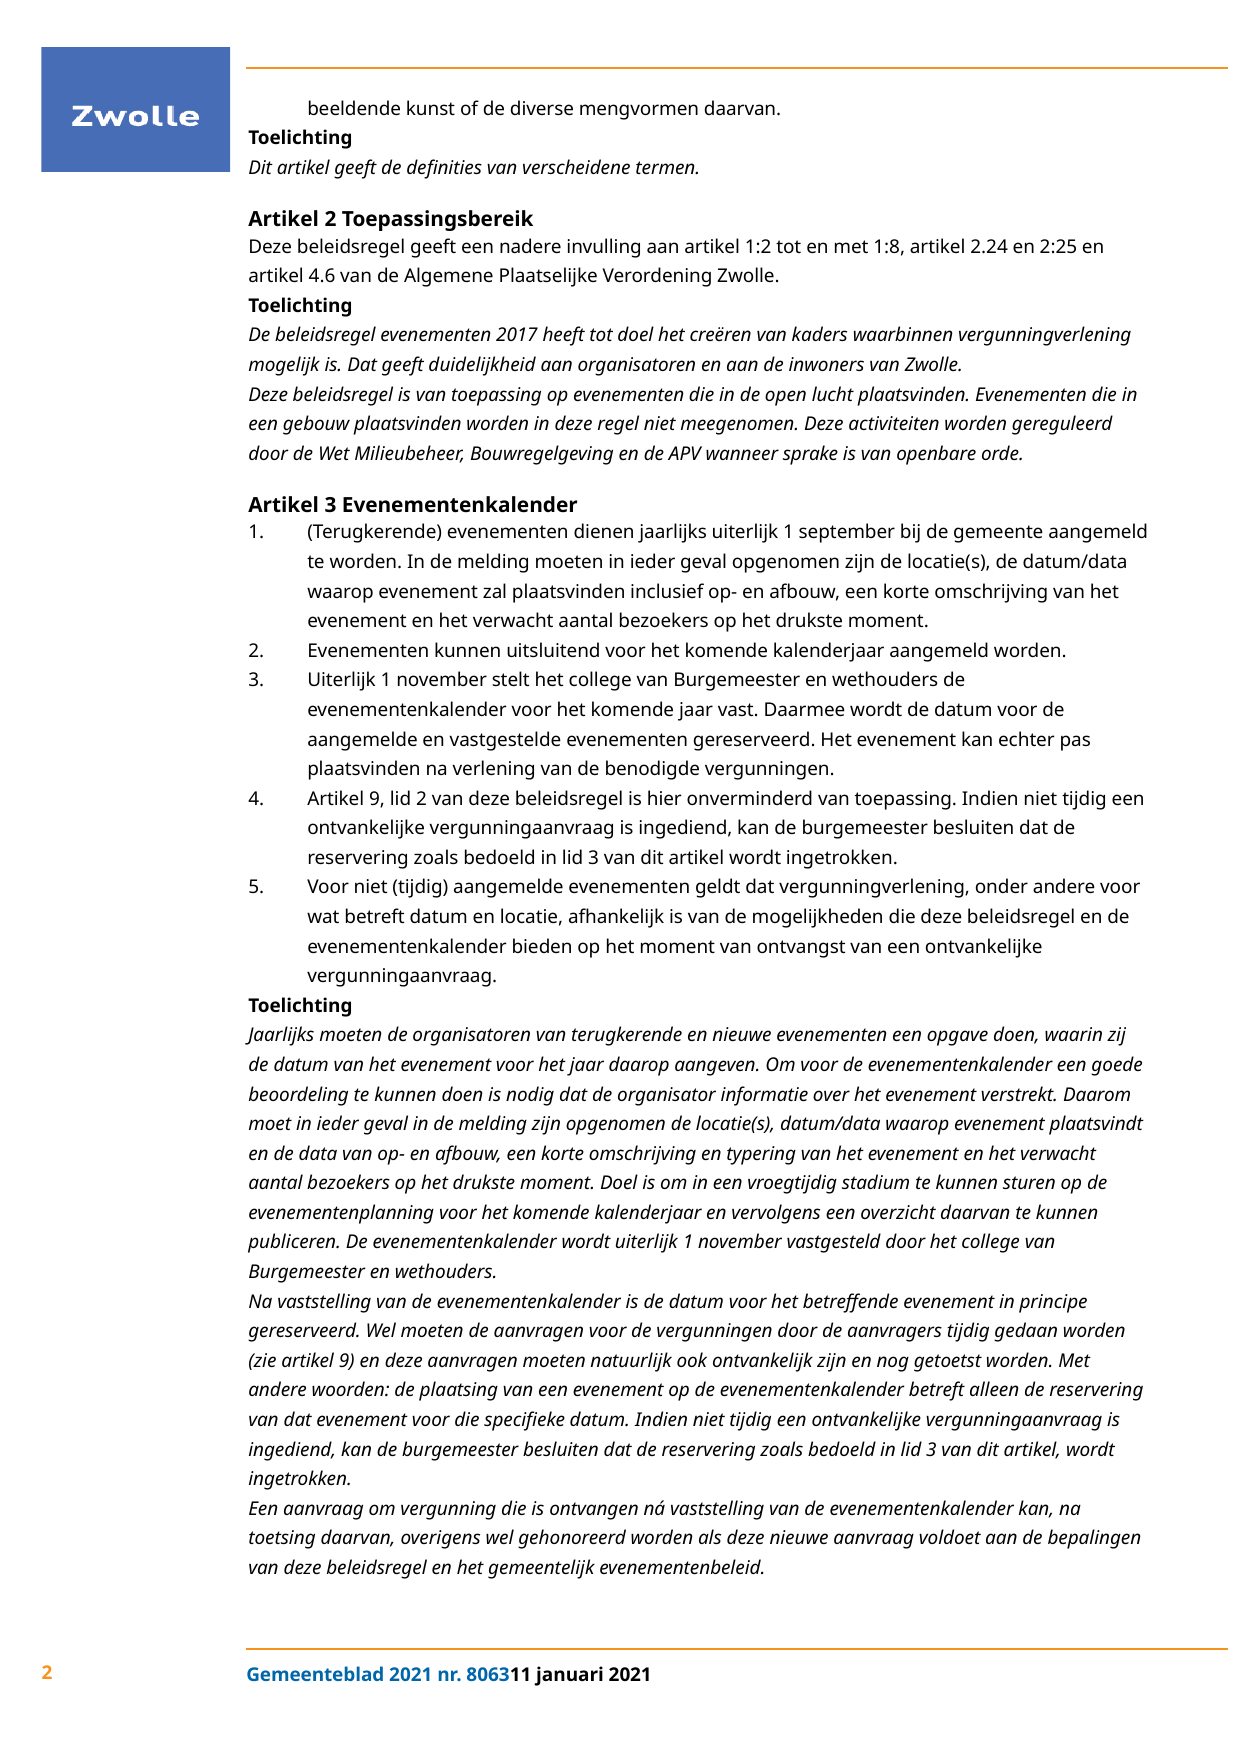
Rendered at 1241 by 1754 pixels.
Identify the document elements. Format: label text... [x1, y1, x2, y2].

text Deze beleidsregel geeft een nadere invulling aan artikel 1:2 tot en met 1:8, artikel 2.24 en 2:25 en artikel 4.6 van de Algemene Plaatselijke Verordening Zwolle. [248, 233, 1152, 288]
list (Terugkerende) evenementen dienen jaarlijks uiterlijk 1 september bij de gemeente aangemeld te worden. In de melding moeten in ieder geval opgenomen zijn de locatie(s), de datum/data waarop evenement zal plaatsvinden inclusief op- en afbouw, een korte omschrijving van het evenement en het verwacht aantal bezoekers op het drukste moment. [248, 519, 1152, 633]
text Artikel 3 Evenementenkalender [248, 490, 1152, 519]
text Dit artikel geeft de definities van verscheidene termen. [248, 154, 1152, 180]
picture [41, 47, 231, 172]
list Evenementen kunnen uitsluitend voor het komende kalenderjaar aangemeld worden. [248, 637, 1152, 663]
list Artikel 9, lid 2 van deze beleidsregel is hier onverminderd van toepassing. Indien niet tijdig een ontvankelijke vergunningaanvraag is ingediend, kan de burgemeester besluiten dat de reservering zoals bedoeld in lid 3 van dit artikel wordt ingetrokken. [248, 785, 1152, 870]
list Uiterlijk 1 november stelt het college van Burgemeester en wethouders de evenementenkalender voor het komende jaar vast. Daarmee wordt de datum voor de aangemelde en vastgestelde evenementen gereserveerd. Het evenement kan echter pas plaatsvinden na verlening van de benodigde vergunningen. [248, 667, 1152, 781]
text Toelichting [248, 292, 1152, 318]
text Artikel 2 Toepassingsbereik [248, 204, 1152, 233]
text Deze beleidsregel is van toepassing op evenementen die in de open lucht plaatsvinden. Evenementen die in een gebouw plaatsvinden worden in deze regel niet meegenomen. Deze activiteiten worden gereguleerd door de Wet Milieubeheer, Bouwregelgeving en de APV wanneer sprake is van openbare orde. [248, 381, 1152, 466]
text Toelichting [248, 992, 1152, 1018]
list Voor niet (tijdig) aangemelde evenementen geldt dat vergunningverlening, onder andere voor wat betreft datum en locatie, afhankelijk is van de mogelijkheden die deze beleidsregel en de evenementenkalender bieden op het moment van ontvangst van een ontvankelijke vergunningaanvraag. [248, 874, 1152, 988]
text De beleidsregel evenementen 2017 heeft tot doel het creëren van kaders waarbinnen vergunningverlening mogelijk is. Dat geeft duidelijkheid aan organisatoren en aan de inwoners van Zwolle. [248, 322, 1152, 377]
list beeldende kunst of de diverse mengvormen daarvan. [248, 95, 1152, 121]
text Na vaststelling van de evenementenkalender is de datum voor het betreffende evenement in principe gereserveerd. Wel moeten de aanvragen voor de vergunningen door de aanvragers tijdig gedaan worden (zie artikel 9) en deze aanvragen moeten natuurlijk ook ontvankelijk zijn en nog getoetst worden. Met andere woorden: de plaatsing van een evenement op de evenementenkalender betreft alleen de reservering van dat evenement voor die specifieke datum. Indien niet tijdig een ontvankelijke vergunningaanvraag is ingediend, kan de burgemeester besluiten dat de reservering zoals bedoeld in lid 3 van dit artikel, wordt ingetrokken. [248, 1288, 1152, 1491]
text Toelichting [248, 124, 1152, 150]
text Jaarlijks moeten de organisatoren van terugkerende en nieuwe evenementen een opgave doen, waarin zij de datum van het evenement voor het jaar daarop aangeven. Om voor de evenementenkalender een goede beoordeling te kunnen doen is nodig dat de organisator informatie over het evenement verstrekt. Daarom moet in ieder geval in de melding zijn opgenomen de locatie(s), datum/data waarop evenement plaatsvindt en de data van op- en afbouw, een korte omschrijving en typering van het evenement en het verwacht aantal bezoekers op het drukste moment. Doel is om in een vroegtijdig stadium te kunnen sturen op de evenementenplanning voor het komende kalenderjaar en vervolgens een overzicht daarvan te kunnen publiceren. De evenementenkalender wordt uiterlijk 1 november vastgesteld door het college van Burgemeester en wethouders. [248, 1022, 1152, 1284]
text Een aanvraag om vergunning die is ontvangen ná vaststelling van de evenementenkalender kan, na toetsing daarvan, overigens wel gehonoreerd worden als deze nieuwe aanvraag voldoet aan de bepalingen van deze beleidsregel en het gemeentelijk evenementenbeleid. [248, 1495, 1152, 1580]
